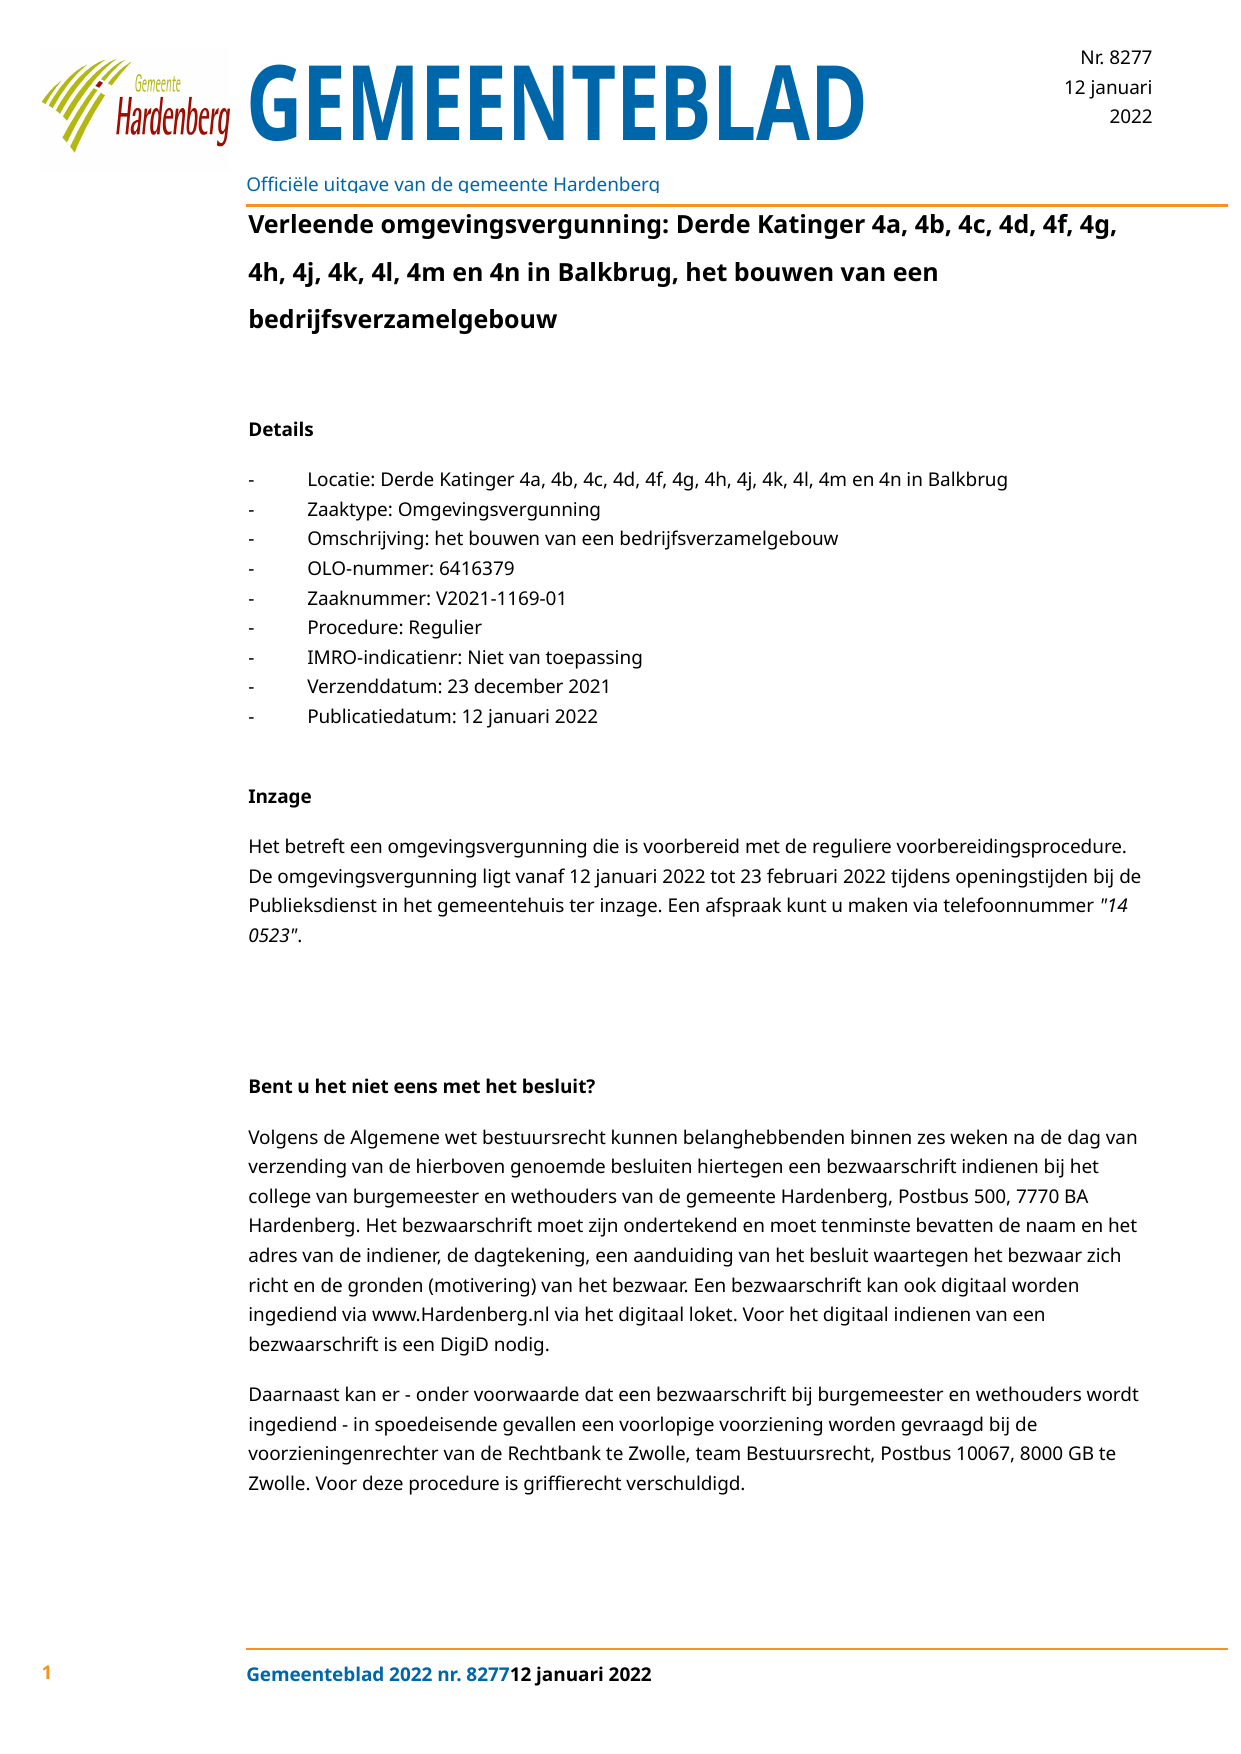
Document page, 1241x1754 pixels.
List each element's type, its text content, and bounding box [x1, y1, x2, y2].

text Details [248, 416, 1152, 442]
list OLO-nummer: 6416379 [248, 555, 1152, 581]
list Locatie: Derde Katinger 4a, 4b, 4c, 4d, 4f, 4g, 4h, 4j, 4k, 4l, 4m en 4n in Balkbrug [248, 466, 1152, 492]
text Het betreft een omgevingsvergunning die is voorbereid met de reguliere voorbereidingsprocedure. De omgevingsvergunning ligt vanaf 12 januari 2022 tot 23 februari 2022 tijdens openingstijden bij de Publieksdienst in het gemeentehuis ter inzage. Een afspraak kunt u maken via telefoonnummer "14 0523". [248, 833, 1152, 948]
text Inzage [248, 783, 1152, 809]
list Omschrijving: het bouwen van een bedrijfsverzamelgebouw [248, 526, 1152, 551]
text Verleende omgevingsvergunning: Derde Katinger 4a, 4b, 4c, 4d, 4f, 4g, 4h, 4j, 4k, 4l, 4m en 4n in Balkbrug, het bouwen van een bedrijfsverzamelgebouw [248, 207, 1152, 336]
list Procedure: Regulier [248, 614, 1152, 640]
text Daarnaast kan er - onder voorwaarde dat een bezwaarschrift bij burgemeester en wethouders wordt ingediend - in spoedeisende gevallen een voorlopige voorziening worden gevraagd bij de voorzieningenrechter van de Rechtbank te Zwolle, team Bestuursrecht, Postbus 10067, 8000 GB te Zwolle. Voor deze procedure is griffierecht verschuldigd. [248, 1381, 1152, 1496]
list Verzenddatum: 23 december 2021 [248, 673, 1152, 699]
text Volgens de Algemene wet bestuursrecht kunnen belanghebbenden binnen zes weken na de dag van verzending van de hierboven genoemde besluiten hiertegen een bezwaarschrift indienen bij het college van burgemeester en wethouders van de gemeente Hardenberg, Postbus 500, 7770 BA Hardenberg. Het bezwaarschrift moet zijn ondertekend en moet tenminste bevatten de naam en het adres van de indiener, de dagtekening, een aanduiding van het besluit waartegen het bezwaar zich richt en de gronden (motivering) van het bezwaar. Een bezwaarschrift kan ook digitaal worden ingediend via www.Hardenberg.nl via het digitaal loket. Voor het digitaal indienen van een bezwaarschrift is een DigiD nodig. [248, 1124, 1152, 1357]
text Bent u het niet eens met het besluit? [248, 1073, 1152, 1099]
list Publicatiedatum: 12 januari 2022 [248, 703, 1152, 729]
list Zaaktype: Omgevingsvergunning [248, 496, 1152, 522]
picture [41, 47, 231, 172]
list IMRO-indicatienr: Niet van toepassing [248, 644, 1152, 669]
list Zaaknummer: V2021-1169-01 [248, 585, 1152, 610]
